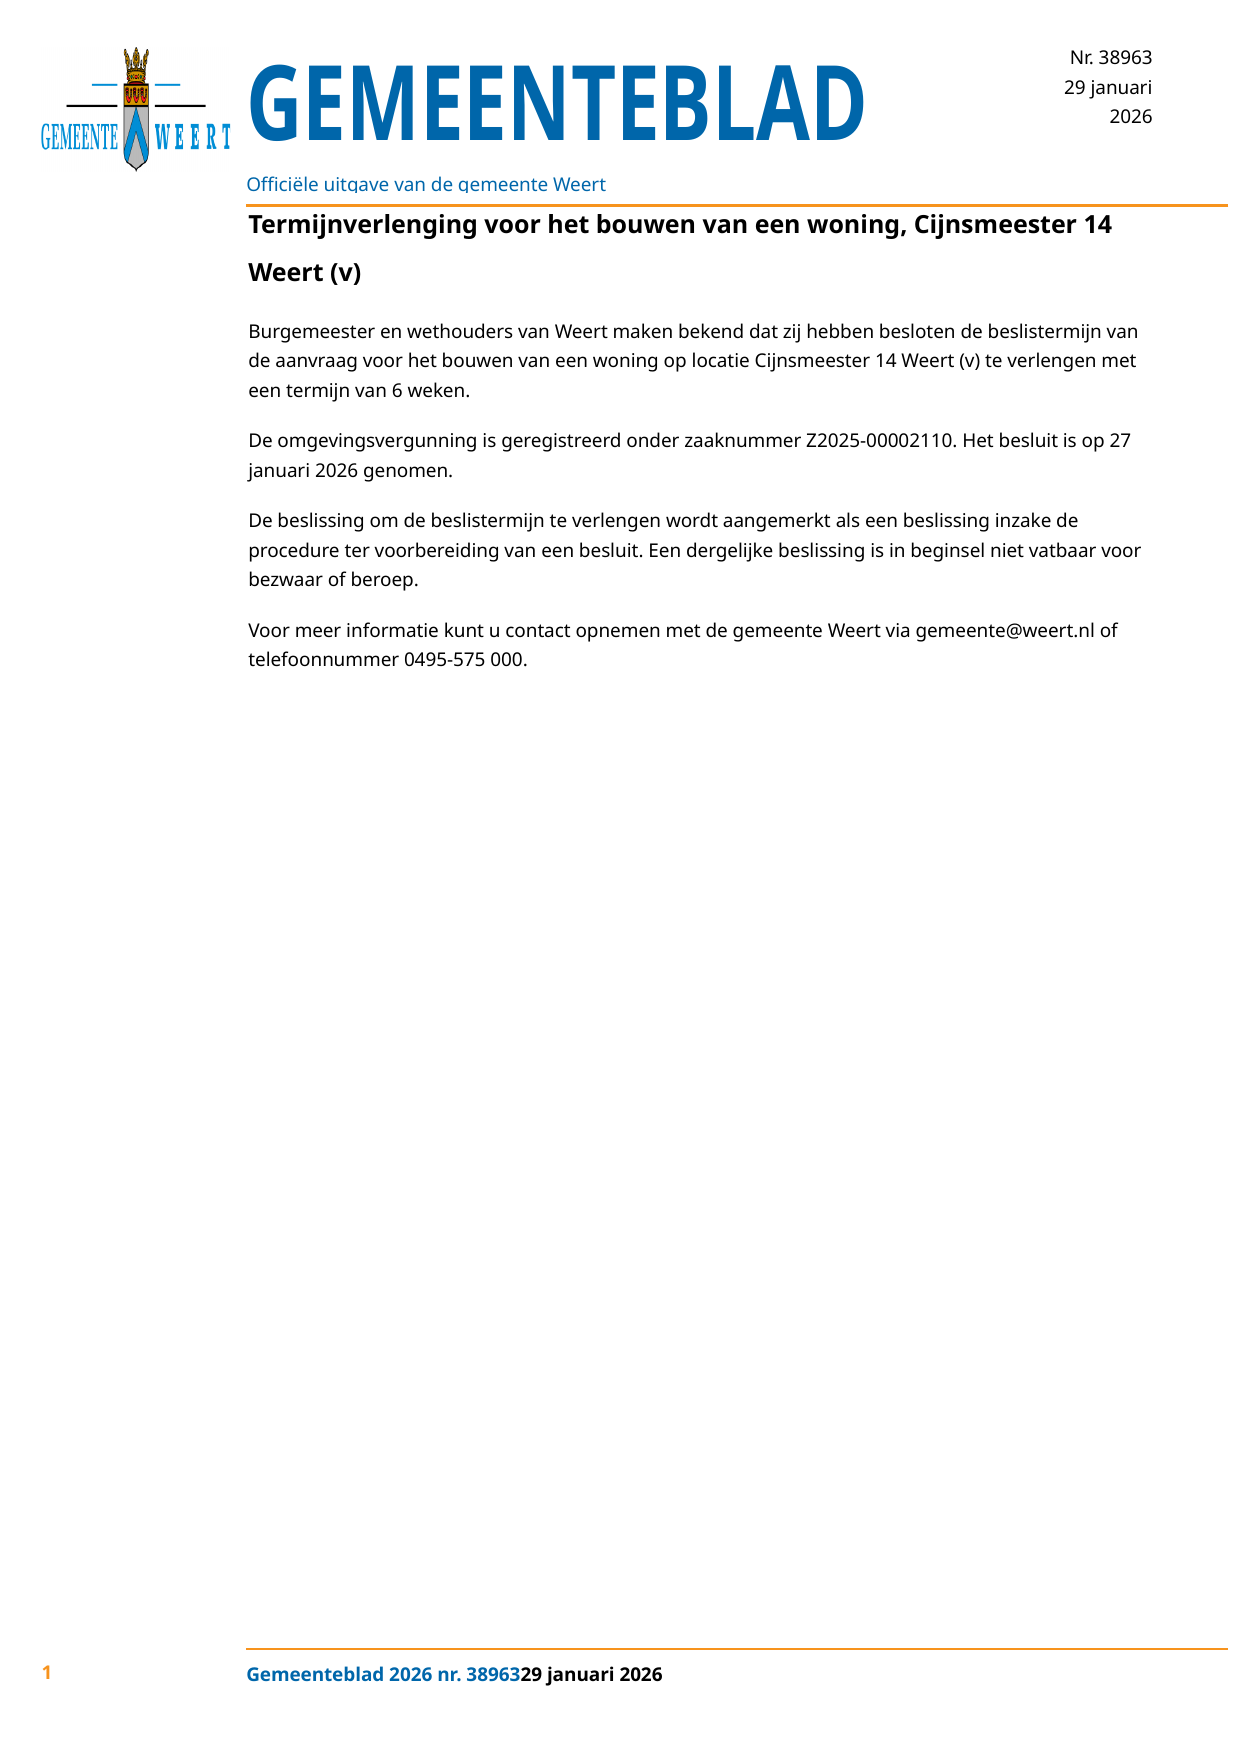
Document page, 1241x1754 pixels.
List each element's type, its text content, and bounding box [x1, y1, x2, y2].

text Burgemeester en wethouders van Weert maken bekend dat zij hebben besloten de beslistermijn van de aanvraag voor het bouwen van een woning op locatie Cijnsmeester 14 Weert (v) te verlengen met een termijn van 6 weken. [248, 318, 1152, 403]
text De omgevingsvergunning is geregistreerd onder zaaknummer Z2025-00002110. Het besluit is op 27 januari 2026 genomen. [248, 427, 1152, 483]
text Voor meer informatie kunt u contact opnemen met de gemeente Weert via gemeente@weert.nl of telefoonnummer 0495-575 000. [248, 617, 1152, 672]
text Termijnverlenging voor het bouwen van een woning, Cijnsmeester 14 Weert (v) [248, 207, 1152, 288]
text De beslissing om de beslistermijn te verlengen wordt aangemerkt als een beslissing inzake de procedure ter voorbereiding van een besluit. Een dergelijke beslissing is in beginsel niet vatbaar voor bezwaar of beroep. [248, 507, 1152, 592]
picture [41, 47, 231, 172]
